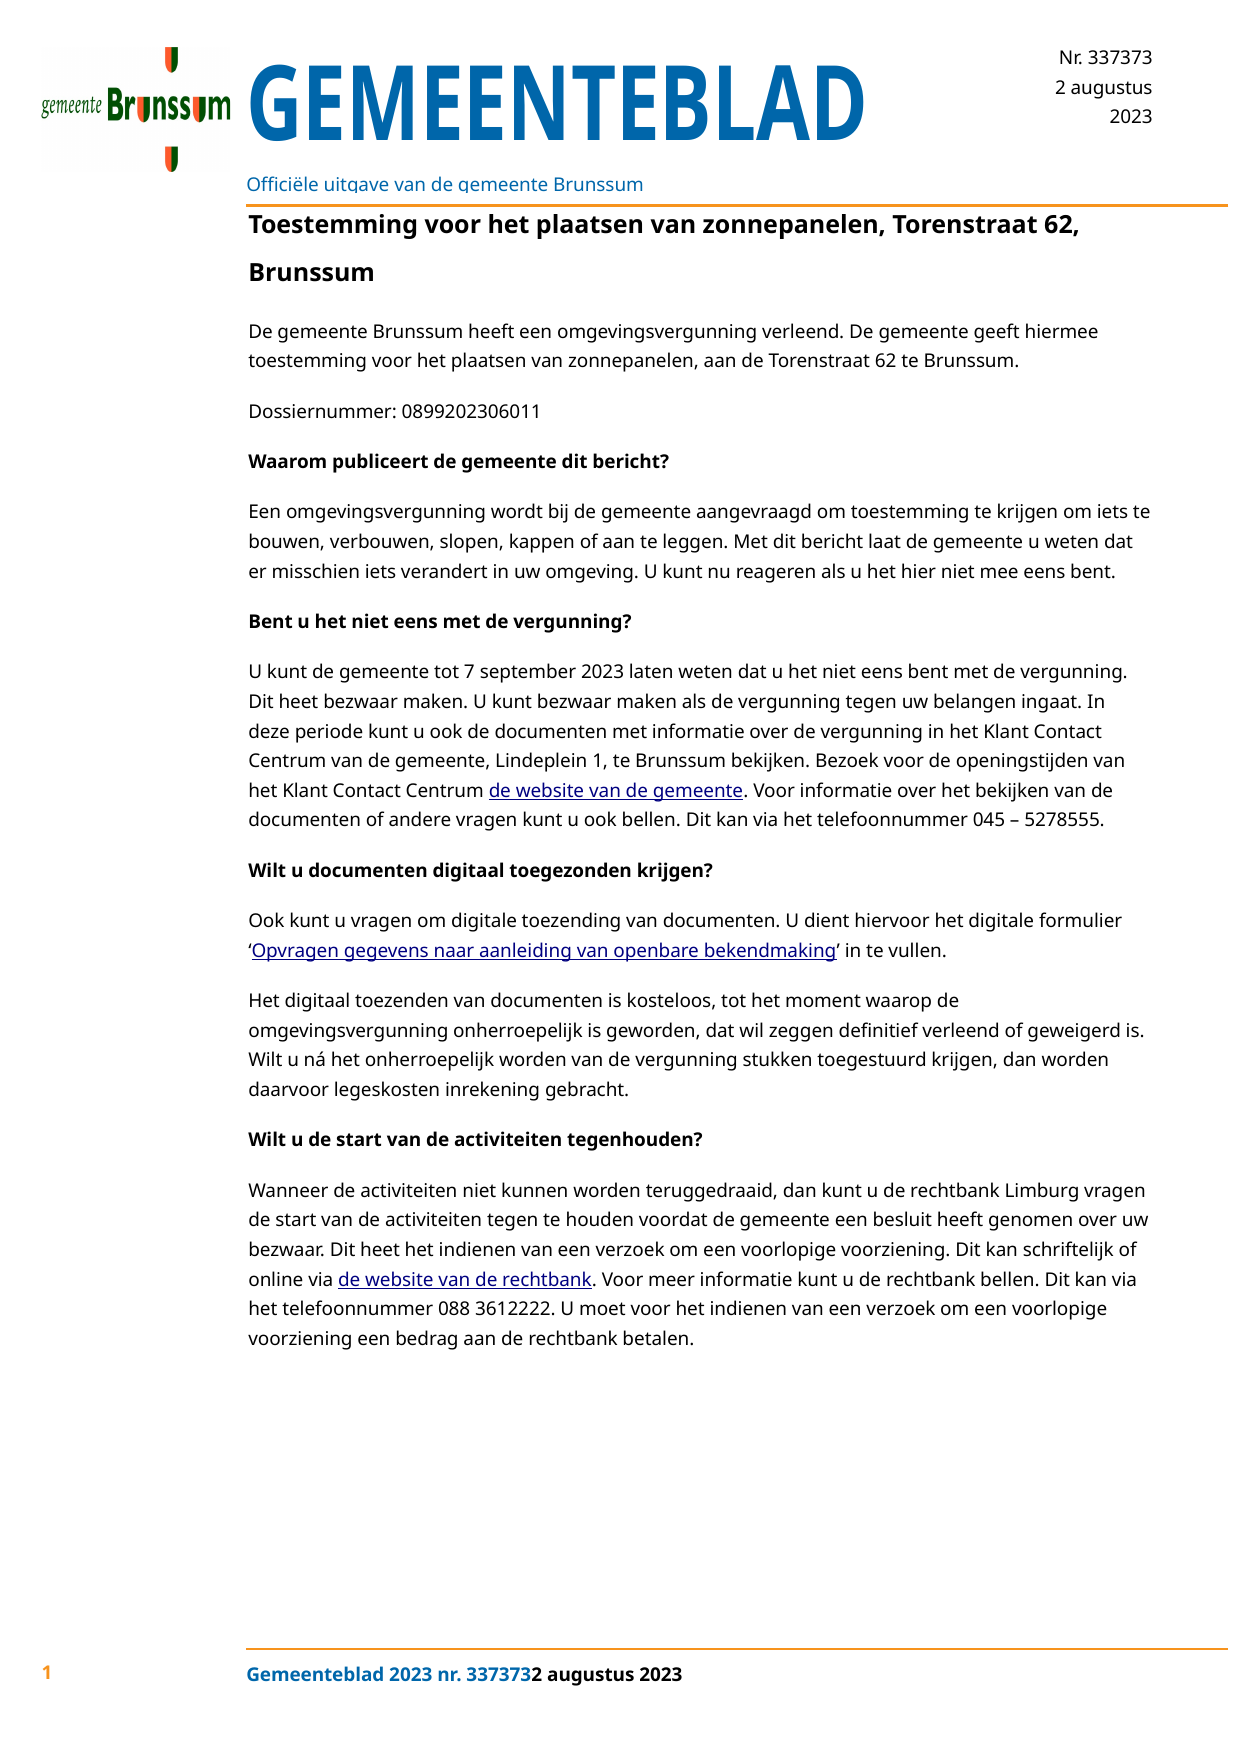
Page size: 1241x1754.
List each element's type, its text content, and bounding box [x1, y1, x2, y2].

text Een omgevingsvergunning wordt bij de gemeente aangevraagd om toestemming te krijgen om iets te bouwen, verbouwen, slopen, kappen of aan te leggen. Met dit bericht laat de gemeente u weten dat er misschien iets verandert in uw omgeving. U kunt nu reageren als u het hier niet mee eens bent. [248, 499, 1152, 584]
text Wanneer de activiteiten niet kunnen worden teruggedraaid, dan kunt u de rechtbank Limburg vragen de start van de activiteiten tegen te houden voordat de gemeente een besluit heeft genomen over uw bezwaar. Dit heet het indienen van een verzoek om een voorlopige voorziening. Dit kan schriftelijk of online via de website van de rechtbank. Voor meer informatie kunt u de rechtbank bellen. Dit kan via het telefoonnummer 088 3612222. U moet voor het indienen van een verzoek om een voorlopige voorziening een bedrag aan de rechtbank betalen. [248, 1177, 1152, 1351]
text U kunt de gemeente tot 7 september 2023 laten weten dat u het niet eens bent met de vergunning. Dit heet bezwaar maken. U kunt bezwaar maken als de vergunning tegen uw belangen ingaat. In deze periode kunt u ook de documenten met informatie over de vergunning in het Klant Contact Centrum van de gemeente, Lindeplein 1, te Brunssum bekijken. Bezoek voor de openingstijden van het Klant Contact Centrum de website van de gemeente. Voor informatie over het bekijken van de documenten of andere vragen kunt u ook bellen. Dit kan via het telefoonnummer 045 – 5278555. [248, 659, 1152, 832]
text De gemeente Brunssum heeft een omgevingsvergunning verleend. De gemeente geeft hiermee toestemming voor het plaatsen van zonnepanelen, aan de Torenstraat 62 te Brunssum. [248, 318, 1152, 373]
text Wilt u de start van de activiteiten tegenhouden? [248, 1127, 1152, 1152]
picture [41, 47, 231, 172]
text Ook kunt u vragen om digitale toezending van documenten. U dient hiervoor het digitale formulier ‘Opvragen gegevens naar aanleiding van openbare bekendmaking’ in te vullen. [248, 907, 1152, 963]
text Dossiernummer: 0899202306011 [248, 398, 1152, 424]
text Het digitaal toezenden van documenten is kosteloos, tot het moment waarop de omgevingsvergunning onherroepelijk is geworden, dat wil zeggen definitief verleend of geweigerd is. Wilt u ná het onherroepelijk worden van de vergunning stukken toegestuurd krijgen, dan worden daarvoor legeskosten inrekening gebracht. [248, 987, 1152, 1102]
text Bent u het niet eens met de vergunning? [248, 608, 1152, 634]
text Wilt u documenten digitaal toegezonden krijgen? [248, 857, 1152, 883]
text Toestemming voor het plaatsen van zonnepanelen, Torenstraat 62, Brunssum [248, 207, 1152, 288]
text Waarom publiceert de gemeente dit bericht? [248, 448, 1152, 474]
